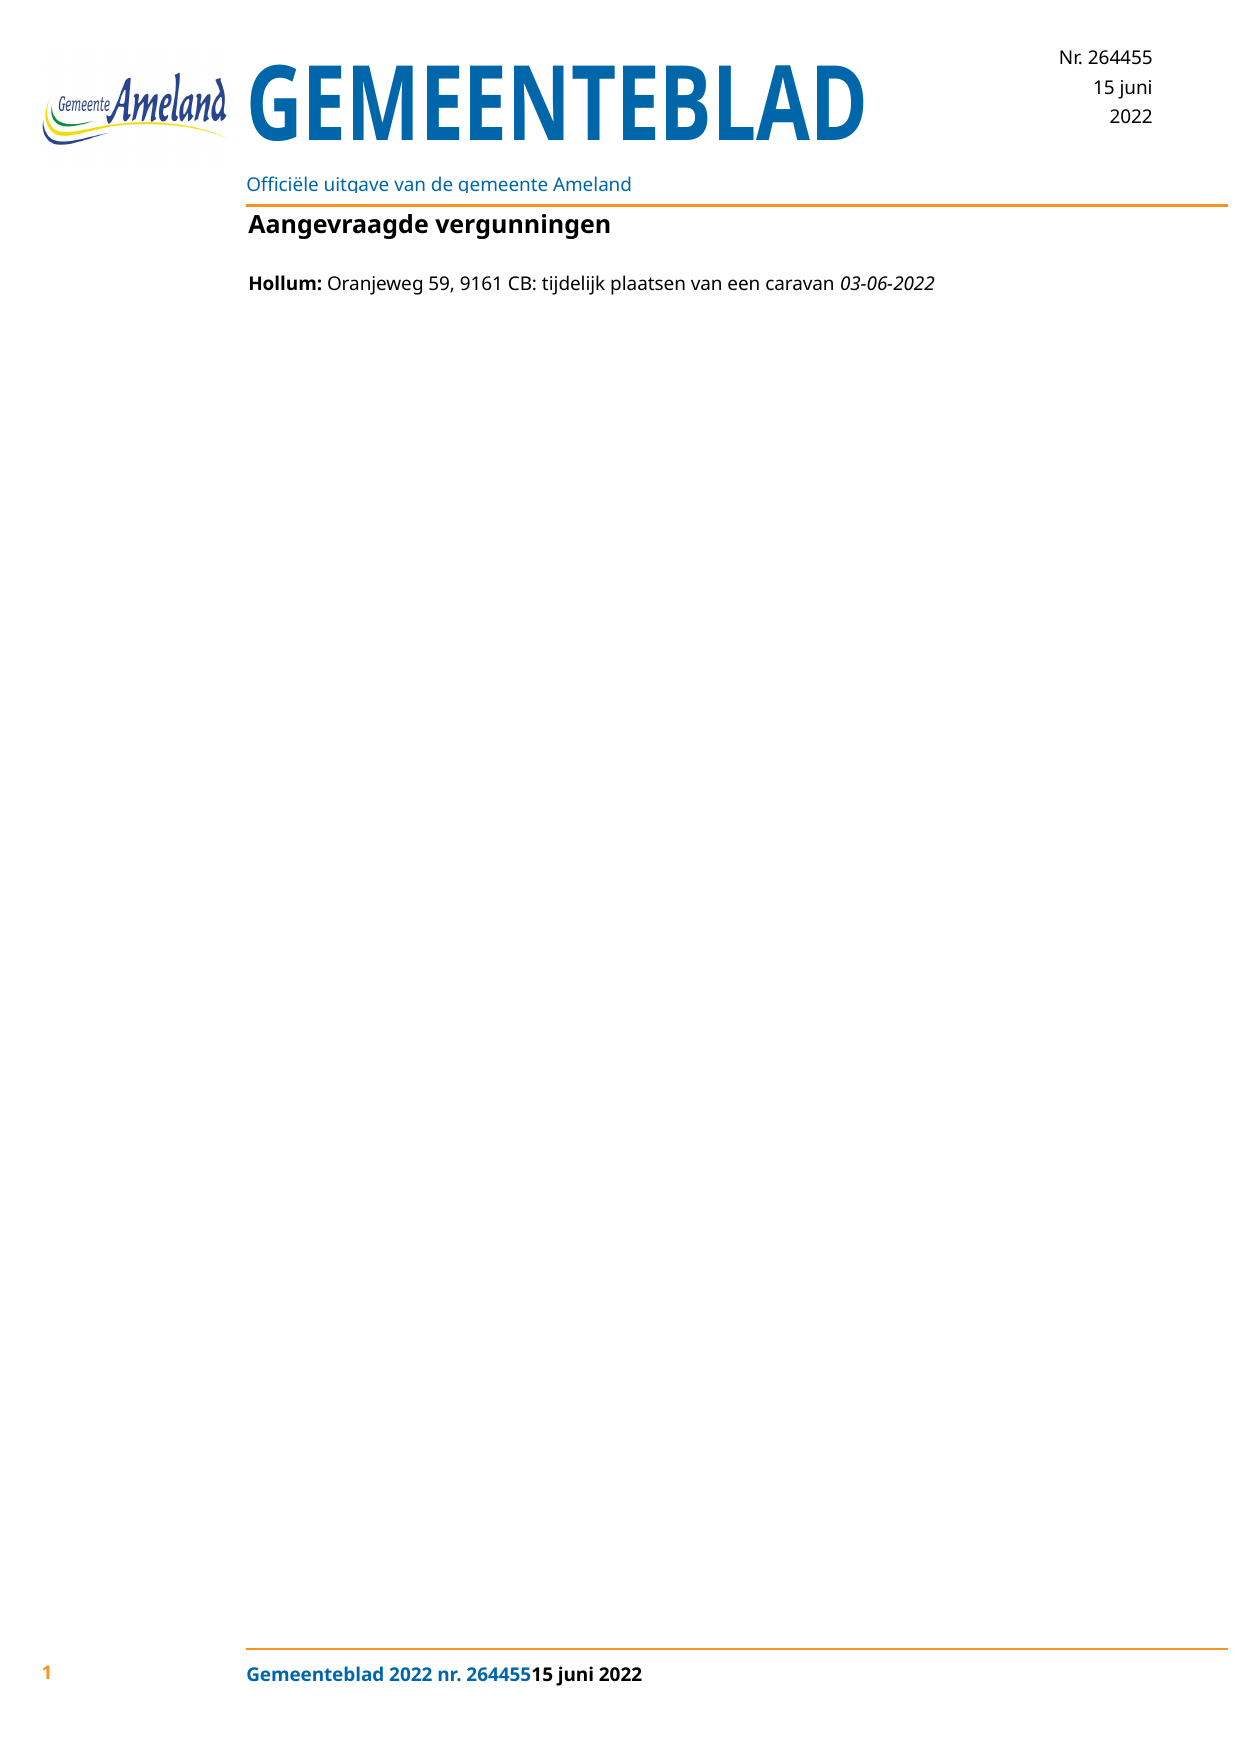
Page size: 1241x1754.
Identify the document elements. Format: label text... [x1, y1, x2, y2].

text Aangevraagde vergunningen [248, 207, 1152, 241]
picture [41, 47, 231, 172]
text Hollum: Oranjeweg 59, 9161 CB: tijdelijk plaatsen van een caravan 03-06-2022 [248, 270, 1152, 296]
